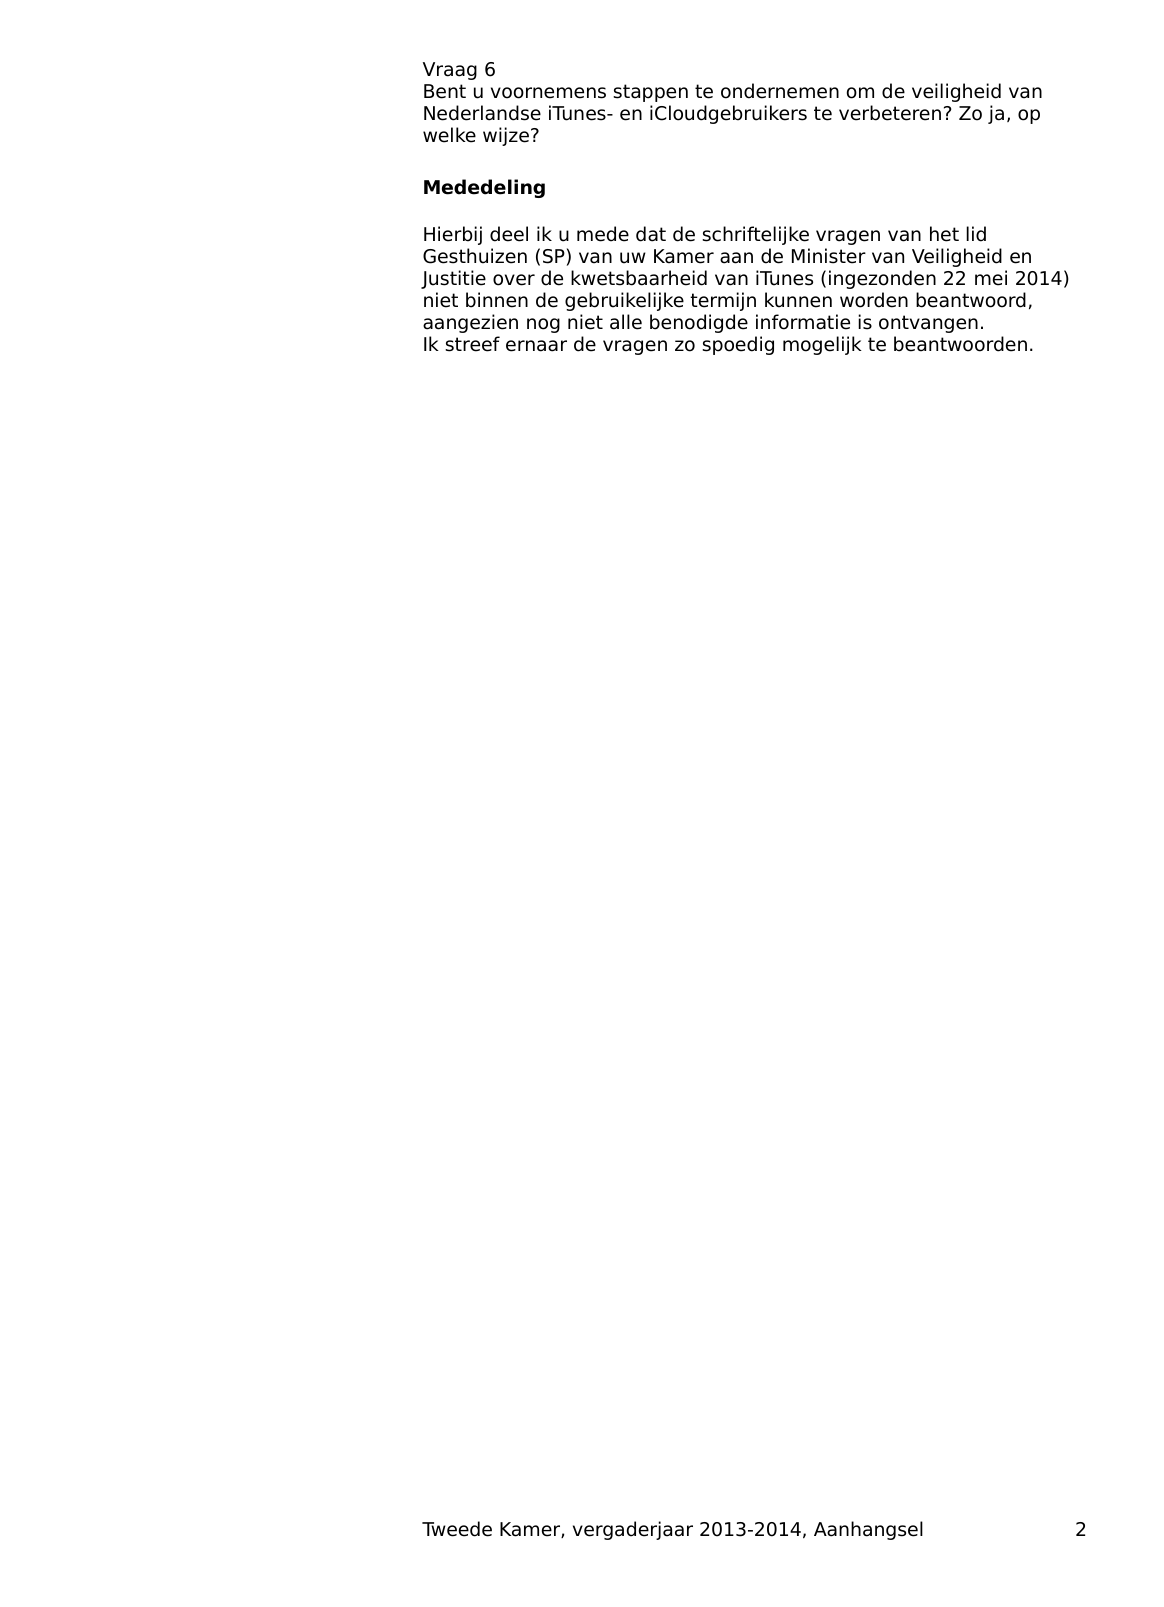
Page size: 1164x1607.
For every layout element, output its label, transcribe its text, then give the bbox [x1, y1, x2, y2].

text Ik streef ernaar de vragen zo spoedig mogelijk te beantwoorden. [422, 334, 1087, 356]
text Bent u voornemens stappen te ondernemen om de veiligheid van Nederlandse iTunes- en iCloudgebruikers te verbeteren? Zo ja, op welke wijze? [422, 81, 1087, 147]
subtitle Mededeling [422, 177, 1087, 199]
text Hierbij deel ik u mede dat de schriftelijke vragen van het lid Gesthuizen (SP) van uw Kamer aan de Minister van Veiligheid en Justitie over de kwetsbaarheid van iTunes (ingezonden 22 mei 2014) niet binnen de gebruikelijke termijn kunnen worden beantwoord, aangezien nog niet alle benodigde informatie is ontvangen. [422, 224, 1087, 334]
text Vraag 6 [422, 59, 1087, 81]
